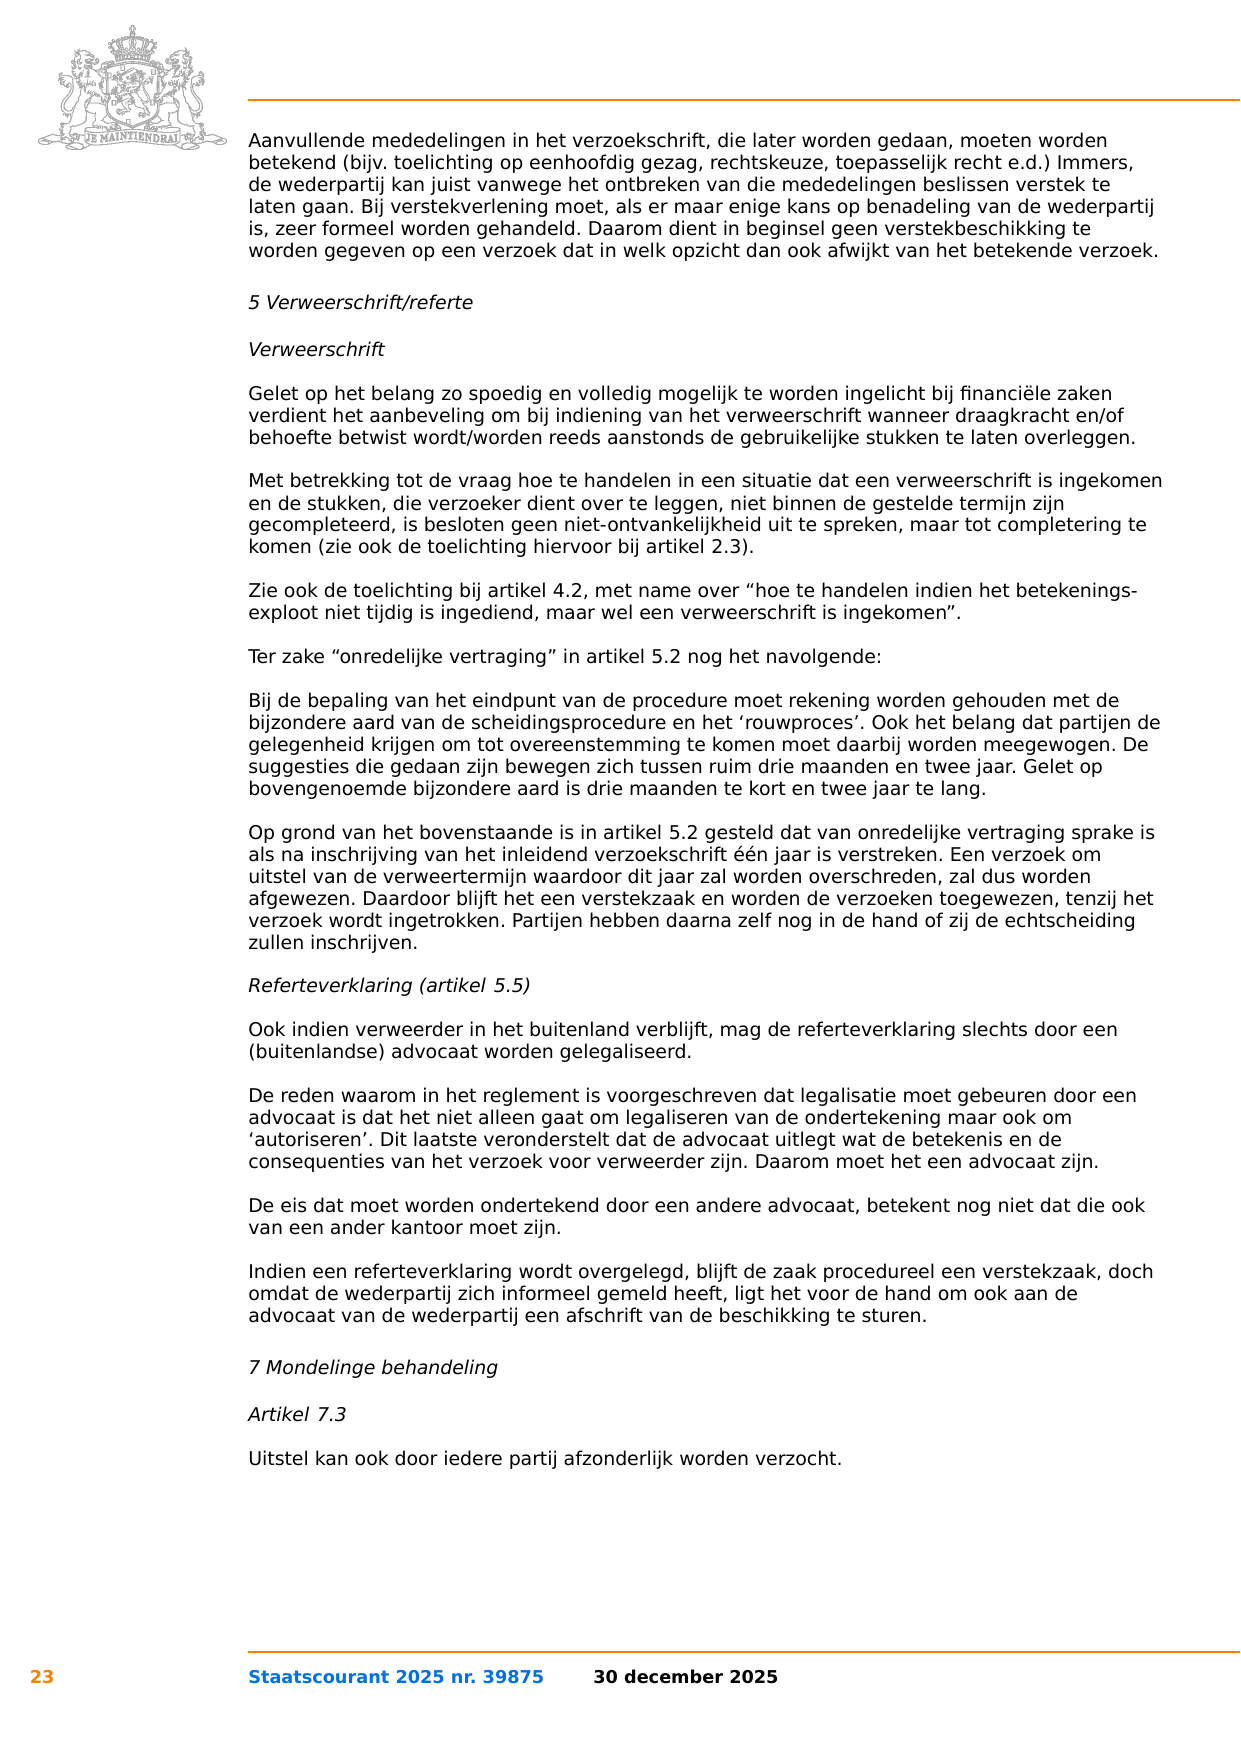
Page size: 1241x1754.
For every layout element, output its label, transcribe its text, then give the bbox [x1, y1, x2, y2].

text Aanvullende mededelingen in het verzoekschrift, die later worden gedaan, moeten worden betekend (bijv. toelichting op eenhoofdig gezag, rechtskeuze, toepasselijk recht e.d.) Immers, de wederpartij kan juist vanwege het ontbreken van die mededelingen beslissen verstek te laten gaan. Bij verstekverlening moet, als er maar enige kans op benadeling van de wederpartij is, zeer formeel worden gehandeld. Daarom dient in beginsel geen verstekbeschikking te worden gegeven op een verzoek dat in welk opzicht dan ook afwijkt van het betekende verzoek. [248, 130, 1163, 262]
text Ter zake “onredelijke vertraging” in artikel 5.2 nog het navolgende: [248, 646, 1163, 668]
text Gelet op het belang zo spoedig en volledig mogelijk te worden ingelicht bij financiële zaken verdient het aanbeveling om bij indiening van het verweerschrift wanneer draagkracht en/of behoefte betwist wordt/worden reeds aanstonds de gebruikelijke stukken te laten overleggen. [248, 383, 1163, 448]
subtitle Verweerschrift [248, 339, 1163, 361]
subtitle 5 Verweerschrift/referte [248, 292, 1163, 314]
text De eis dat moet worden ondertekend door een andere advocaat, betekent nog niet dat die ook van een ander kantoor moet zijn. [248, 1195, 1163, 1239]
picture [38, 25, 227, 150]
text Uitstel kan ook door iedere partij afzonderlijk worden verzocht. [248, 1447, 1163, 1469]
text Bij de bepaling van het eindpunt van de procedure moet rekening worden gehouden met de bijzondere aard van de scheidingsprocedure en het ‘rouwproces’. Ook het belang dat partijen de gelegenheid krijgen om tot overeenstemming te komen moet daarbij worden meegewogen. De suggesties die gedaan zijn bewegen zich tussen ruim drie maanden en twee jaar. Gelet op bovengenoemde bijzondere aard is drie maanden te kort en twee jaar te lang. [248, 690, 1163, 800]
text Indien een referteverklaring wordt overgelegd, blijft de zaak procedureel een verstekzaak, doch omdat de wederpartij zich informeel gemeld heeft, ligt het voor de hand om ook aan de advocaat van de wederpartij een afschrift van de beschikking te sturen. [248, 1261, 1163, 1327]
text De reden waarom in het reglement is voorgeschreven dat legalisatie moet gebeuren door een advocaat is dat het niet alleen gaat om legaliseren van de ondertekening maar ook om ‘autoriseren’. Dit laatste veronderstelt dat de advocaat uitlegt wat de betekenis en de consequenties van het verzoek voor verweerder zijn. Daarom moet het een advocaat zijn. [248, 1085, 1163, 1173]
text Op grond van het bovenstaande is in artikel 5.2 gesteld dat van onredelijke vertraging sprake is als na inschrijving van het inleidend verzoekschrift één jaar is verstreken. Een verzoek om uitstel van de verweertermijn waardoor dit jaar zal worden overschreden, zal dus worden afgewezen. Daardoor blijft het een verstekzaak en worden de verzoeken toegewezen, tenzij het verzoek wordt ingetrokken. Partijen hebben daarna zelf nog in de hand of zij de echtscheiding zullen inschrijven. [248, 822, 1163, 953]
text Ook indien verweerder in het buitenland verblijft, mag de referteverklaring slechts door een (buitenlandse) advocaat worden gelegaliseerd. [248, 1019, 1163, 1063]
text Zie ook de toelichting bij artikel 4.2, met name over “hoe te handelen indien het betekenings-exploot niet tijdig is ingediend, maar wel een verweerschrift is ingekomen”. [248, 580, 1163, 624]
subtitle Artikel 7.3 [248, 1404, 1163, 1426]
subtitle Referteverklaring (artikel 5.5) [248, 975, 1163, 997]
text Met betrekking tot de vraag hoe te handelen in een situatie dat een verweerschrift is ingekomen en de stukken, die verzoeker dient over te leggen, niet binnen de gestelde termijn zijn gecompleteerd, is besloten geen niet-ontvankelijkheid uit te spreken, maar tot completering te komen (zie ook de toelichting hiervoor bij artikel 2.3). [248, 470, 1163, 558]
subtitle 7 Mondelinge behandeling [248, 1357, 1163, 1379]
